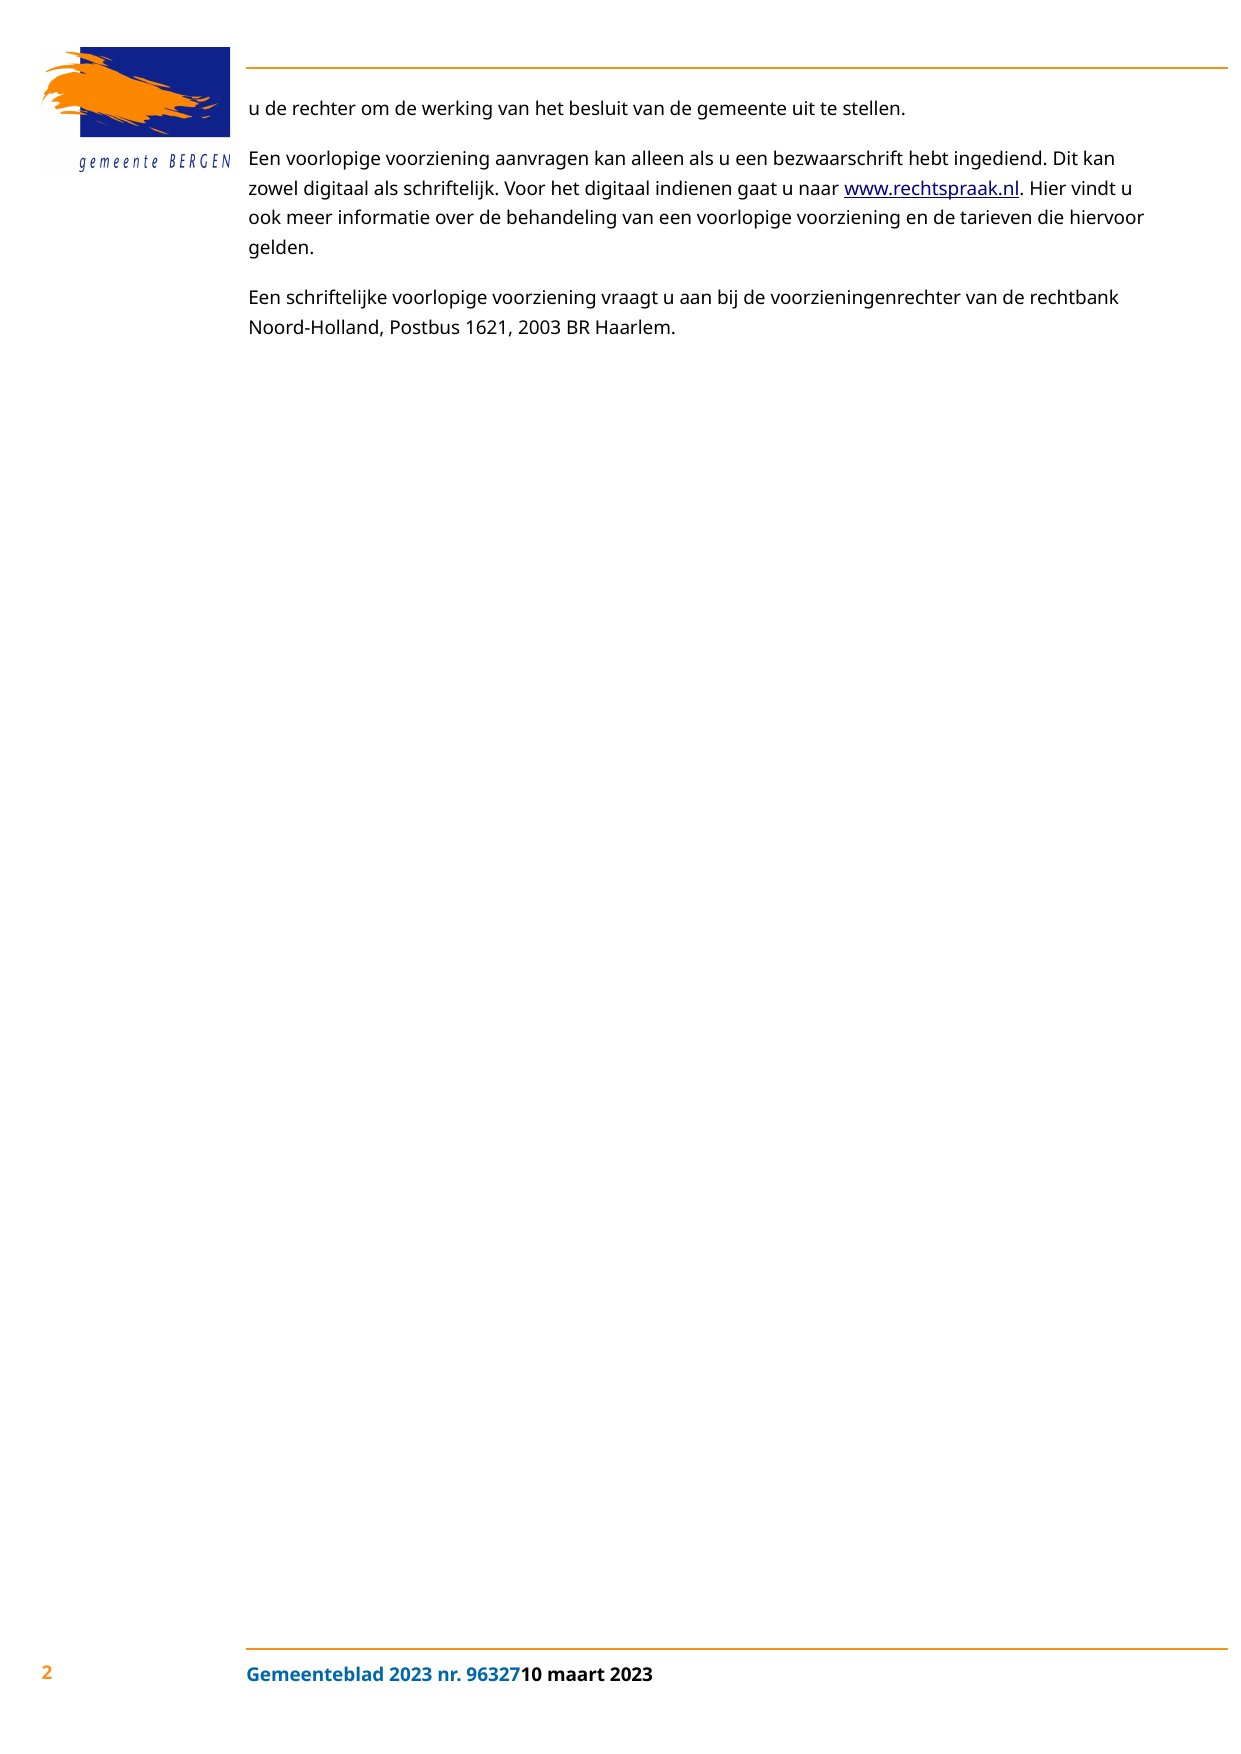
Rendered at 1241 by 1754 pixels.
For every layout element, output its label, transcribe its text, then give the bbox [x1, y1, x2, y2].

text Een voorlopige voorziening aanvragen kan alleen als u een bezwaarschrift hebt ingediend. Dit kan zowel digitaal als schriftelijk. Voor het digitaal indienen gaat u naar www.rechtspraak.nl. Hier vindt u ook meer informatie over de behandeling van een voorlopige voorziening en de tarieven die hiervoor gelden. [248, 145, 1152, 260]
text Een schriftelijke voorlopige voorziening vraagt u aan bij de voorzieningenrechter van de rechtbank Noord-Holland, Postbus 1621, 2003 BR Haarlem. [248, 284, 1152, 340]
text u de rechter om de werking van het besluit van de gemeente uit te stellen. [248, 95, 1152, 121]
picture [41, 47, 231, 172]
